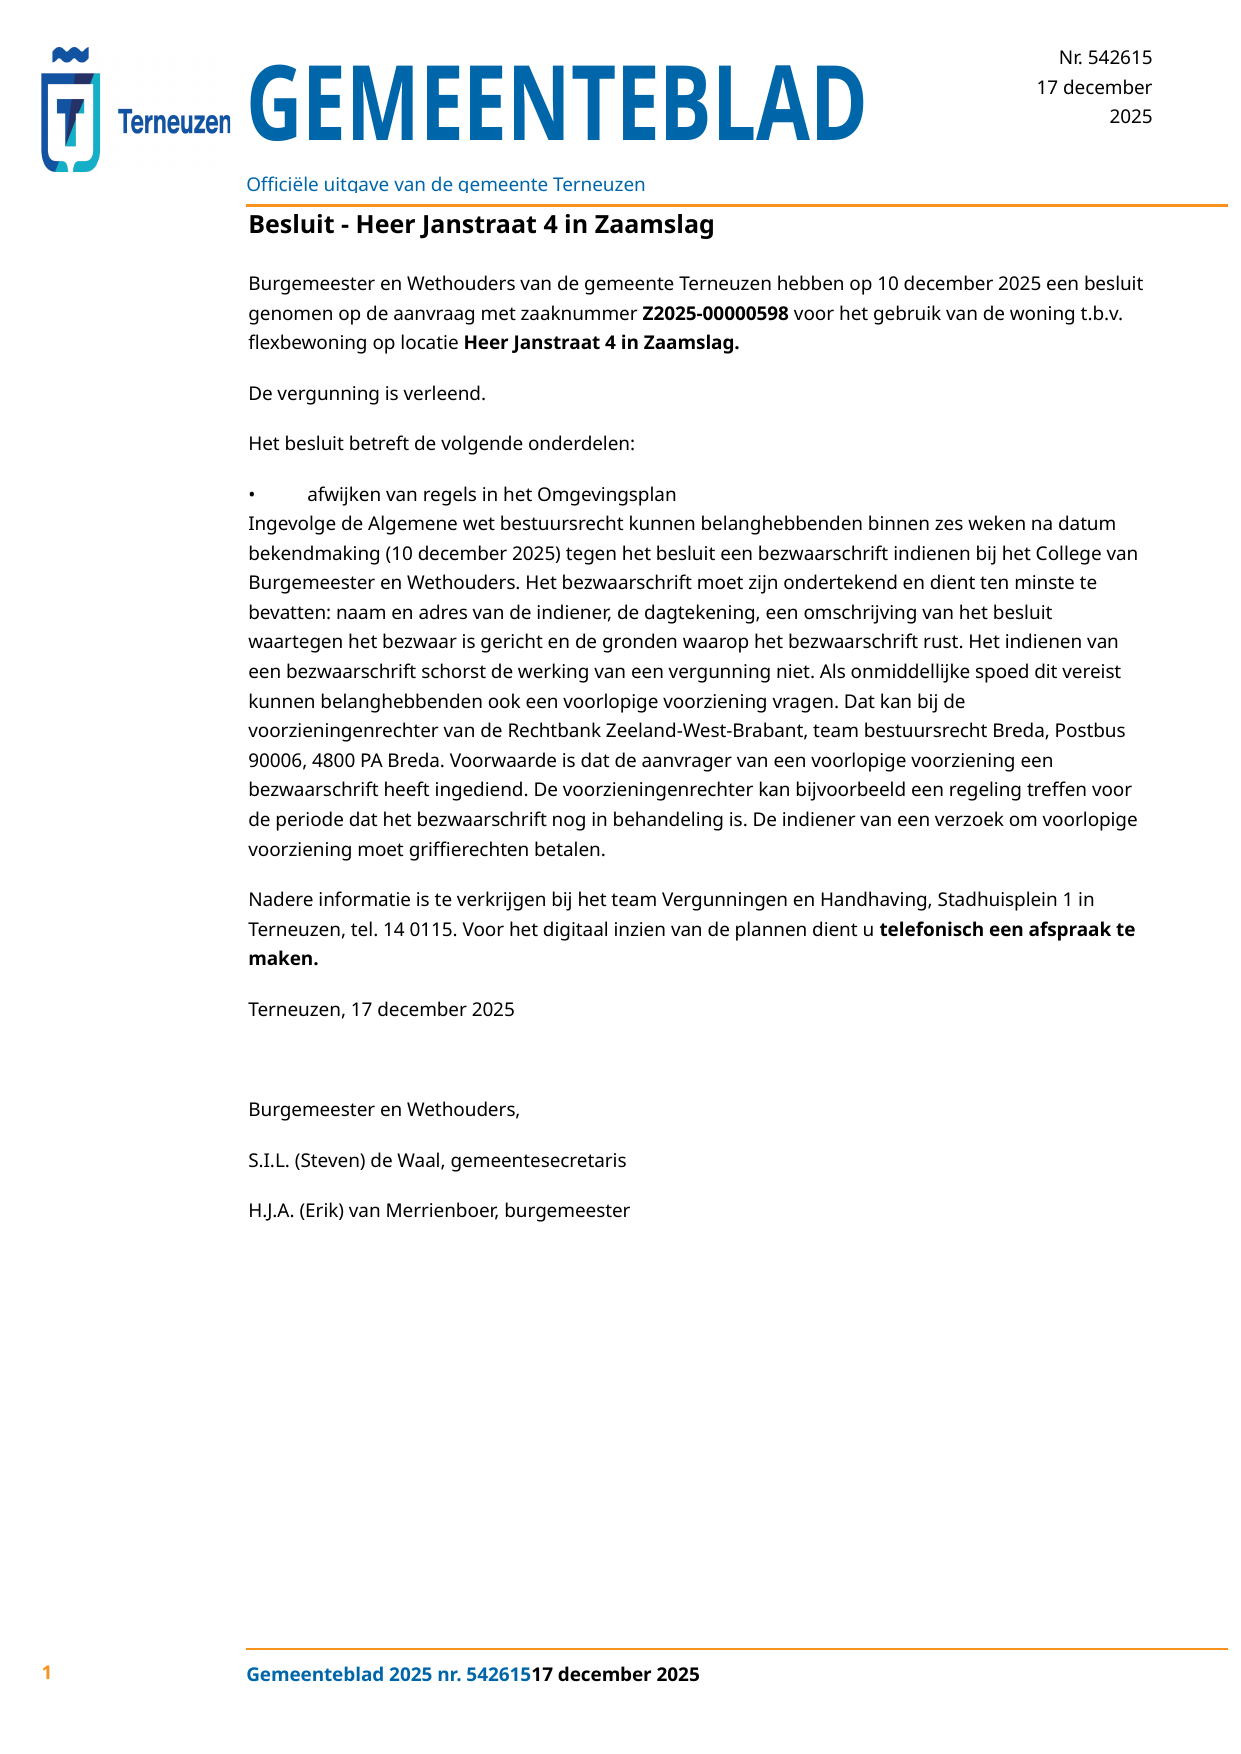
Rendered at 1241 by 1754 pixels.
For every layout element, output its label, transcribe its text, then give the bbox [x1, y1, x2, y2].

text Besluit - Heer Janstraat 4 in Zaamslag [248, 207, 1152, 241]
list afwijken van regels in het Omgevingsplan [248, 481, 1152, 506]
text S.I.L. (Steven) de Waal, gemeentesecretaris [248, 1147, 1152, 1173]
text Terneuzen, 17 december 2025 [248, 996, 1152, 1021]
text Burgemeester en Wethouders van de gemeente Terneuzen hebben op 10 december 2025 een besluit genomen op de aanvraag met zaaknummer Z2025-00000598 voor het gebruik van de woning t.b.v. flexbewoning op locatie Heer Janstraat 4 in Zaamslag. [248, 270, 1152, 355]
text H.J.A. (Erik) van Merrienboer, burgemeester [248, 1197, 1152, 1223]
text Nadere informatie is te verkrijgen bij het team Vergunningen en Handhaving, Stadhuisplein 1 in Terneuzen, tel. 14 0115. Voor het digitaal inzien van de plannen dient u telefonisch een afspraak te maken. [248, 886, 1152, 971]
picture [41, 47, 231, 172]
text De vergunning is verleend. [248, 380, 1152, 406]
text Burgemeester en Wethouders, [248, 1097, 1152, 1122]
text Het besluit betreft de volgende onderdelen: [248, 430, 1152, 456]
text Ingevolge de Algemene wet bestuursrecht kunnen belanghebbenden binnen zes weken na datum bekendmaking (10 december 2025) tegen het besluit een bezwaarschrift indienen bij het College van Burgemeester en Wethouders. Het bezwaarschrift moet zijn ondertekend en dient ten minste te bevatten: naam en adres van de indiener, de dagtekening, een omschrijving van het besluit waartegen het bezwaar is gericht en de gronden waarop het bezwaarschrift rust. Het indienen van een bezwaarschrift schorst de werking van een vergunning niet. Als onmiddellijke spoed dit vereist kunnen belanghebbenden ook een voorlopige voorziening vragen. Dat kan bij de voorzieningenrechter van de Rechtbank Zeeland-West-Brabant, team bestuursrecht Breda, Postbus 90006, 4800 PA Breda. Voorwaarde is dat de aanvrager van een voorlopige voorziening een bezwaarschrift heeft ingediend. De voorzieningenrechter kan bijvoorbeeld een regeling treffen voor de periode dat het bezwaarschrift nog in behandeling is. De indiener van een verzoek om voorlopige voorziening moet griffierechten betalen. [248, 510, 1152, 861]
